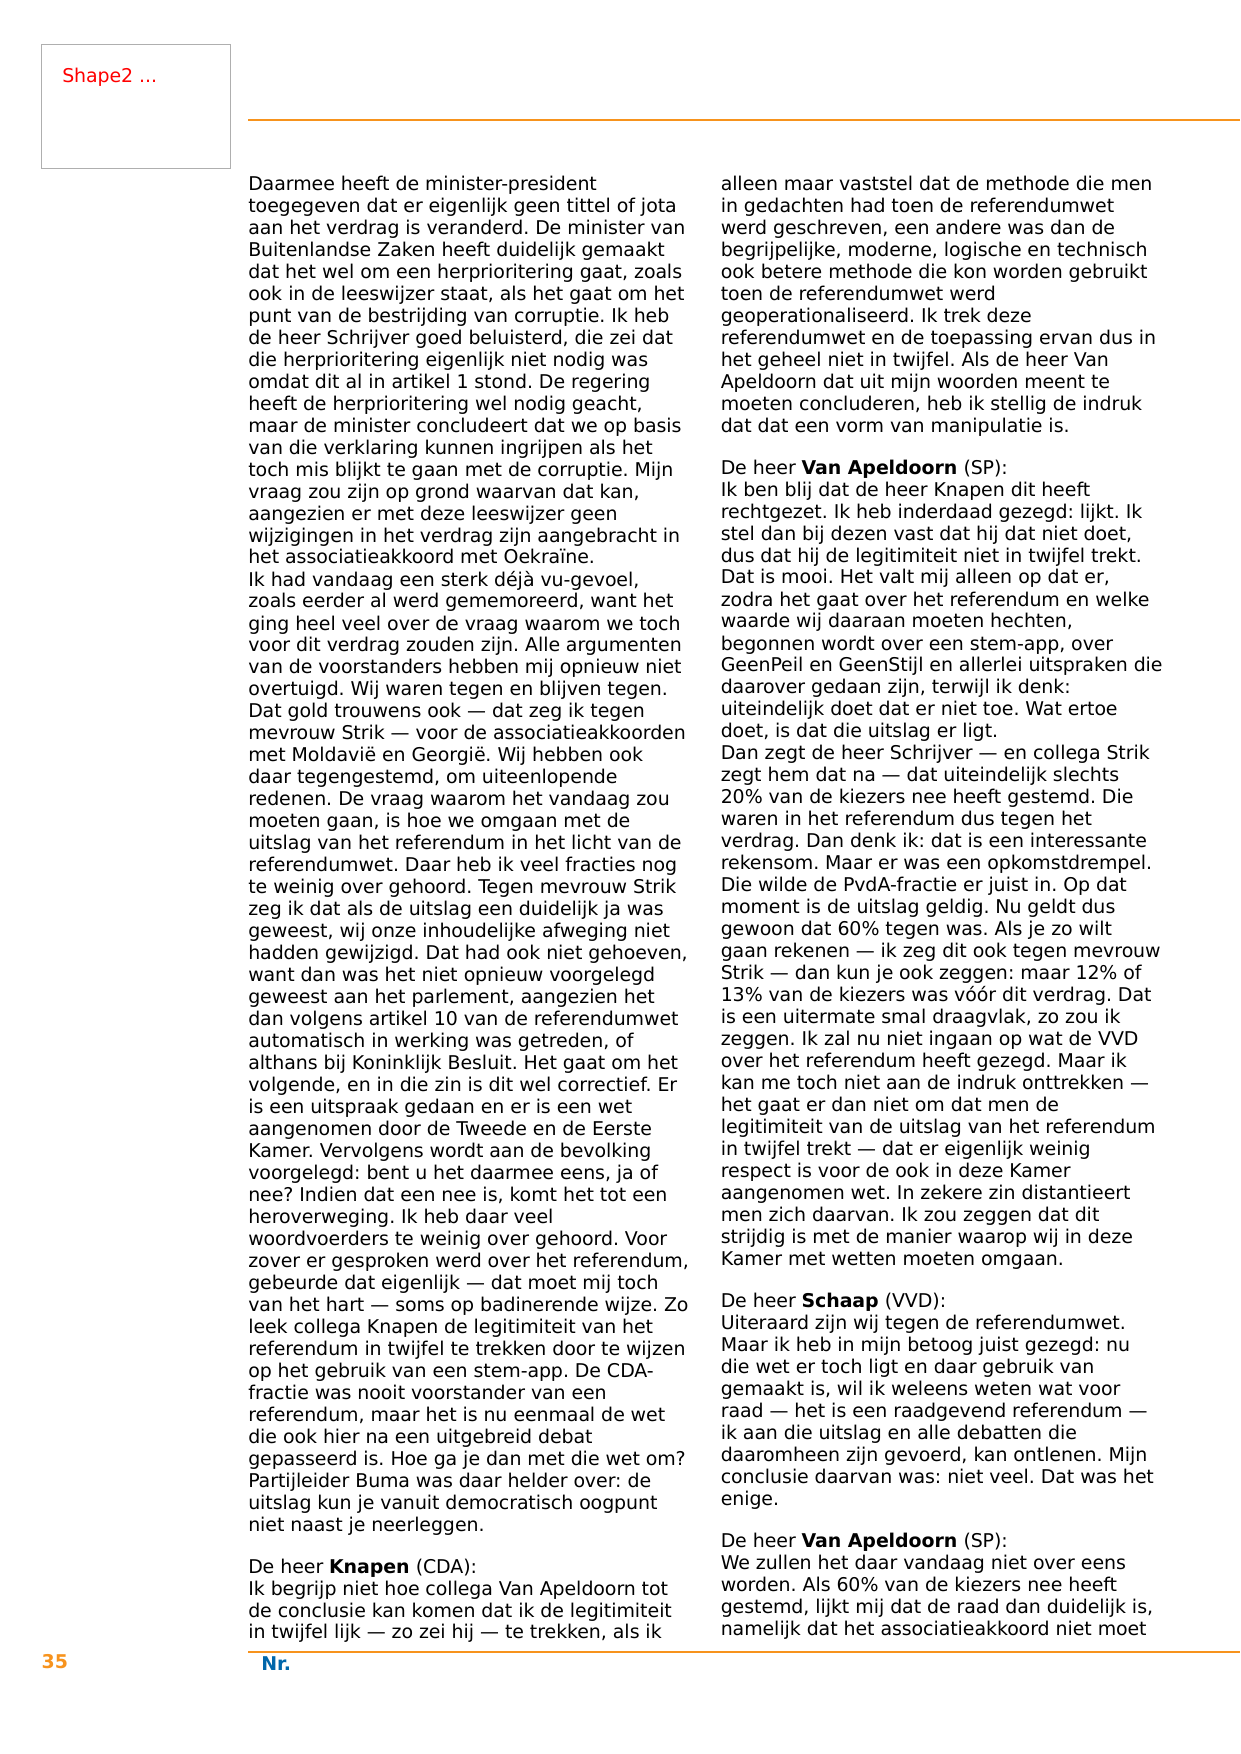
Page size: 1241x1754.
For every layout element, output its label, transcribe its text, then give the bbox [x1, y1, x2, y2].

text Uiteraard zijn wij tegen de referendumwet. Maar ik heb in mijn betoog juist gezegd: nu die wet er toch ligt en daar gebruik van gemaakt is, wil ik weleens weten wat voor raad — het is een raadgevend referendum — ik aan die uitslag en alle debatten die daaromheen zijn gevoerd, kan ontlenen. Mijn conclusie daarvan was: niet veel. Dat was het enige. [721, 1312, 1163, 1509]
text Ik begrijp niet hoe collega Van Apeldoorn tot de conclusie kan komen dat ik de legitimiteit in twijfel lijk — zo zei hij — te trekken, als ik [248, 1577, 691, 1643]
text De heer Van Apeldoorn (SP): [721, 1529, 1163, 1552]
text We zullen het daar vandaag niet over eens worden. Als 60% van de kiezers nee heeft gestemd, lijkt mij dat de raad dan duidelijk is, namelijk dat het associatieakkoord niet moet [721, 1552, 1163, 1639]
text De heer Knapen (CDA): [248, 1556, 691, 1577]
text alleen maar vaststel dat de methode die men in gedachten had toen de referendumwet werd geschreven, een andere was dan de begrijpelijke, moderne, logische en technisch ook betere methode die kon worden gebruikt toen de referendumwet werd geoperationaliseerd. Ik trek deze referendumwet en de toepassing ervan dus in het geheel niet in twijfel. Als de heer Van Apeldoorn dat uit mijn woorden meent te moeten concluderen, heb ik stellig de indruk dat dat een vorm van manipulatie is. [721, 173, 1163, 437]
text De heer Schaap (VVD): [721, 1290, 1163, 1312]
text De heer Van Apeldoorn (SP): [721, 457, 1163, 478]
text Dan zegt de heer Schrijver — en collega Strik zegt hem dat na — dat uiteindelijk slechts 20% van de kiezers nee heeft gestemd. Die waren in het referendum dus tegen het verdrag. Dan denk ik: dat is een interessante rekensom. Maar er was een opkomstdrempel. Die wilde de PvdA-fractie er juist in. Op dat moment is de uitslag geldig. Nu geldt dus gewoon dat 60% tegen was. Als je zo wilt gaan rekenen — ik zeg dit ook tegen mevrouw Strik — dan kun je ook zeggen: maar 12% of 13% van de kiezers was vóór dit verdrag. Dat is een uitermate smal draagvlak, zo zou ik zeggen. Ik zal nu niet ingaan op wat de VVD over het referendum heeft gezegd. Maar ik kan me toch niet aan de indruk onttrekken — het gaat er dan niet om dat men de legitimiteit van de uitslag van het referendum in twijfel trekt — dat er eigenlijk weinig respect is voor de ook in deze Kamer aangenomen wet. In zekere zin distantieert men zich daarvan. Ik zou zeggen dat dit strijdig is met de manier waarop wij in deze Kamer met wetten moeten omgaan. [721, 742, 1163, 1270]
text Daarmee heeft de minister-president toegegeven dat er eigenlijk geen tittel of jota aan het verdrag is veranderd. De minister van Buitenlandse Zaken heeft duidelijk gemaakt dat het wel om een herprioritering gaat, zoals ook in de leeswijzer staat, als het gaat om het punt van de bestrijding van corruptie. Ik heb de heer Schrijver goed beluisterd, die zei dat die herprioritering eigenlijk niet nodig was omdat dit al in artikel 1 stond. De regering heeft de herprioritering wel nodig geacht, maar de minister concludeert dat we op basis van die verklaring kunnen ingrijpen als het toch mis blijkt te gaan met de corruptie. Mijn vraag zou zijn op grond waarvan dat kan, aangezien er met deze leeswijzer geen wijzigingen in het verdrag zijn aangebracht in het associatieakkoord met Oekraïne. [248, 173, 691, 568]
text Ik ben blij dat de heer Knapen dit heeft rechtgezet. Ik heb inderdaad gezegd: lijkt. Ik stel dan bij dezen vast dat hij dat niet doet, dus dat hij de legitimiteit niet in twijfel trekt. Dat is mooi. Het valt mij alleen op dat er, zodra het gaat over het referendum en welke waarde wij daaraan moeten hechten, begonnen wordt over een stem-app, over GeenPeil en GeenStijl en allerlei uitspraken die daarover gedaan zijn, terwijl ik denk: uiteindelijk doet dat er niet toe. Wat ertoe doet, is dat die uitslag er ligt. [721, 478, 1163, 742]
text Ik had vandaag een sterk déjà vu-gevoel, zoals eerder al werd gememoreerd, want het ging heel veel over de vraag waarom we toch voor dit verdrag zouden zijn. Alle argumenten van de voorstanders hebben mij opnieuw niet overtuigd. Wij waren tegen en blijven tegen. Dat gold trouwens ook — dat zeg ik tegen mevrouw Strik — voor de associatieakkoorden met Moldavië en Georgië. Wij hebben ook daar tegengestemd, om uiteenlopende redenen. De vraag waarom het vandaag zou moeten gaan, is hoe we omgaan met de uitslag van het referendum in het licht van de referendumwet. Daar heb ik veel fracties nog te weinig over gehoord. Tegen mevrouw Strik zeg ik dat als de uitslag een duidelijk ja was geweest, wij onze inhoudelijke afweging niet hadden gewijzigd. Dat had ook niet gehoeven, want dan was het niet opnieuw voorgelegd geweest aan het parlement, aangezien het dan volgens artikel 10 van de referendumwet automatisch in werking was getreden, of althans bij Koninklijk Besluit. Het gaat om het volgende, en in die zin is dit wel correctief. Er is een uitspraak gedaan en er is een wet aangenomen door de Tweede en de Eerste Kamer. Vervolgens wordt aan de bevolking voorgelegd: bent u het daarmee eens, ja of nee? Indien dat een nee is, komt het tot een heroverweging. Ik heb daar veel woordvoerders te weinig over gehoord. Voor zover er gesproken werd over het referendum, gebeurde dat eigenlijk — dat moet mij toch van het hart — soms op badinerende wijze. Zo leek collega Knapen de legitimiteit van het referendum in twijfel te trekken door te wijzen op het gebruik van een stem-app. De CDA-fractie was nooit voorstander van een referendum, maar het is nu eenmaal de wet die ook hier na een uitgebreid debat gepasseerd is. Hoe ga je dan met die wet om? Partijleider Buma was daar helder over: de uitslag kun je vanuit democratisch oogpunt niet naast je neerleggen. [248, 568, 691, 1536]
